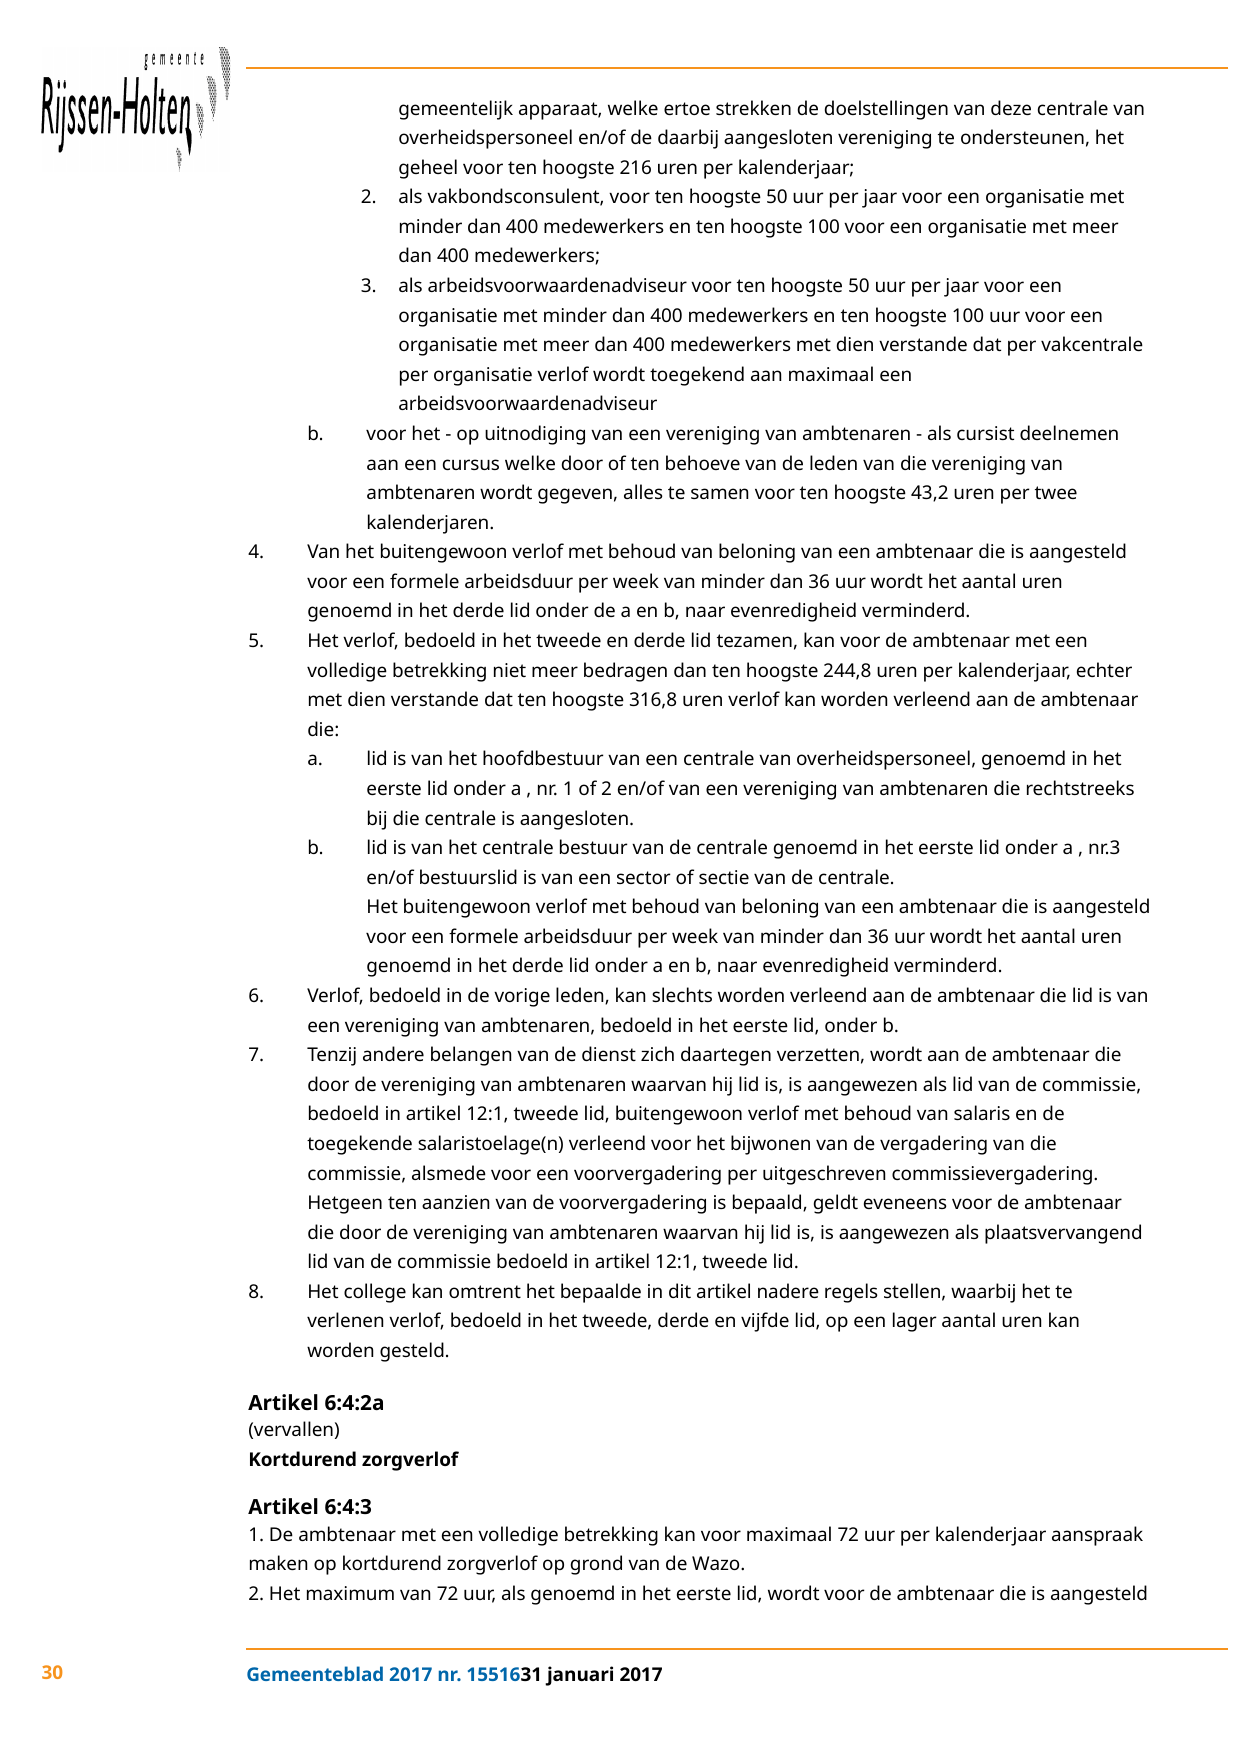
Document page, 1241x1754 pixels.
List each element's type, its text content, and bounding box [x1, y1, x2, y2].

text 2. Het maximum van 72 uur, als genoemd in het eerste lid, wordt voor de ambtenaar die is aangesteld [248, 1580, 1152, 1606]
text Artikel 6:4:2a [248, 1388, 1152, 1416]
list voor het - op uitnodiging van een vereniging van ambtenaren - als cursist deelnemen aan een cursus welke door of ten behoeve van de leden van die vereniging van ambtenaren wordt gegeven, alles te samen voor ten hoogste 43,2 uren per twee kalenderjaren. [307, 420, 1152, 535]
list als vakbondsconsulent, voor ten hoogste 50 uur per jaar voor een organisatie met minder dan 400 medewerkers en ten hoogste 100 voor een organisatie met meer dan 400 medewerkers; [361, 183, 1152, 268]
list Van het buitengewoon verlof met behoud van beloning van een ambtenaar die is aangesteld voor een formele arbeidsduur per week van minder dan 36 uur wordt het aantal uren genoemd in het derde lid onder de a en b, naar evenredigheid verminderd. [248, 538, 1152, 623]
list Het buitengewoon verlof met behoud van beloning van een ambtenaar die is aangesteld voor een formele arbeidsduur per week van minder dan 36 uur wordt het aantal uren genoemd in het derde lid onder a en b, naar evenredigheid verminderd. [307, 893, 1152, 978]
text 1. De ambtenaar met een volledige betrekking kan voor maximaal 72 uur per kalenderjaar aanspraak maken op kortdurend zorgverlof op grond van de Wazo. [248, 1521, 1152, 1576]
list lid is van het hoofdbestuur van een centrale van overheidspersoneel, genoemd in het eerste lid onder a , nr. 1 of 2 en/of van een vereniging van ambtenaren die rechtstreeks bij die centrale is aangesloten. [307, 746, 1152, 831]
list lid is van het centrale bestuur van de centrale genoemd in het eerste lid onder a , nr.3 en/of bestuurslid is van een sector of sectie van de centrale. [307, 834, 1152, 890]
text Kortdurend zorgverlof [248, 1446, 1152, 1471]
list Het college kan omtrent het bepaalde in dit artikel nadere regels stellen, waarbij het te verlenen verlof, bedoeld in het tweede, derde en vijfde lid, op een lager aantal uren kan worden gesteld. [248, 1278, 1152, 1363]
text (vervallen) [248, 1416, 1152, 1442]
list Het verlof, bedoeld in het tweede en derde lid tezamen, kan voor de ambtenaar met een volledige betrekking niet meer bedragen dan ten hoogste 244,8 uren per kalenderjaar, echter met dien verstande dat ten hoogste 316,8 uren verlof kan worden verleend aan de ambtenaar die: [248, 627, 1152, 742]
list Tenzij andere belangen van de dienst zich daartegen verzetten, wordt aan de ambtenaar die door de vereniging van ambtenaren waarvan hij lid is, is aangewezen als lid van de commissie, bedoeld in artikel 12:1, tweede lid, buitengewoon verlof met behoud van salaris en de toegekende salaristoelage(n) verleend voor het bijwonen van de vergadering van die commissie, alsmede voor een voorvergadering per uitgeschreven commissievergadering. Hetgeen ten aanzien van de voorvergadering is bepaald, geldt eveneens voor de ambtenaar die door de vereniging van ambtenaren waarvan hij lid is, is aangewezen als plaatsvervangend lid van de commissie bedoeld in artikel 12:1, tweede lid. [248, 1041, 1152, 1274]
picture [41, 47, 231, 172]
list Verlof, bedoeld in de vorige leden, kan slechts worden verleend aan de ambtenaar die lid is van een vereniging van ambtenaren, bedoeld in het eerste lid, onder b. [248, 982, 1152, 1038]
text Artikel 6:4:3 [248, 1492, 1152, 1521]
list gemeentelijk apparaat, welke ertoe strekken de doelstellingen van deze centrale van overheidspersoneel en/of de daarbij aangesloten vereniging te ondersteunen, het geheel voor ten hoogste 216 uren per kalenderjaar; [361, 95, 1152, 180]
list als arbeidsvoorwaardenadviseur voor ten hoogste 50 uur per jaar voor een organisatie met minder dan 400 medewerkers en ten hoogste 100 uur voor een organisatie met meer dan 400 medewerkers met dien verstande dat per vakcentrale per organisatie verlof wordt toegekend aan maximaal een arbeidsvoorwaardenadviseur [361, 272, 1152, 416]
